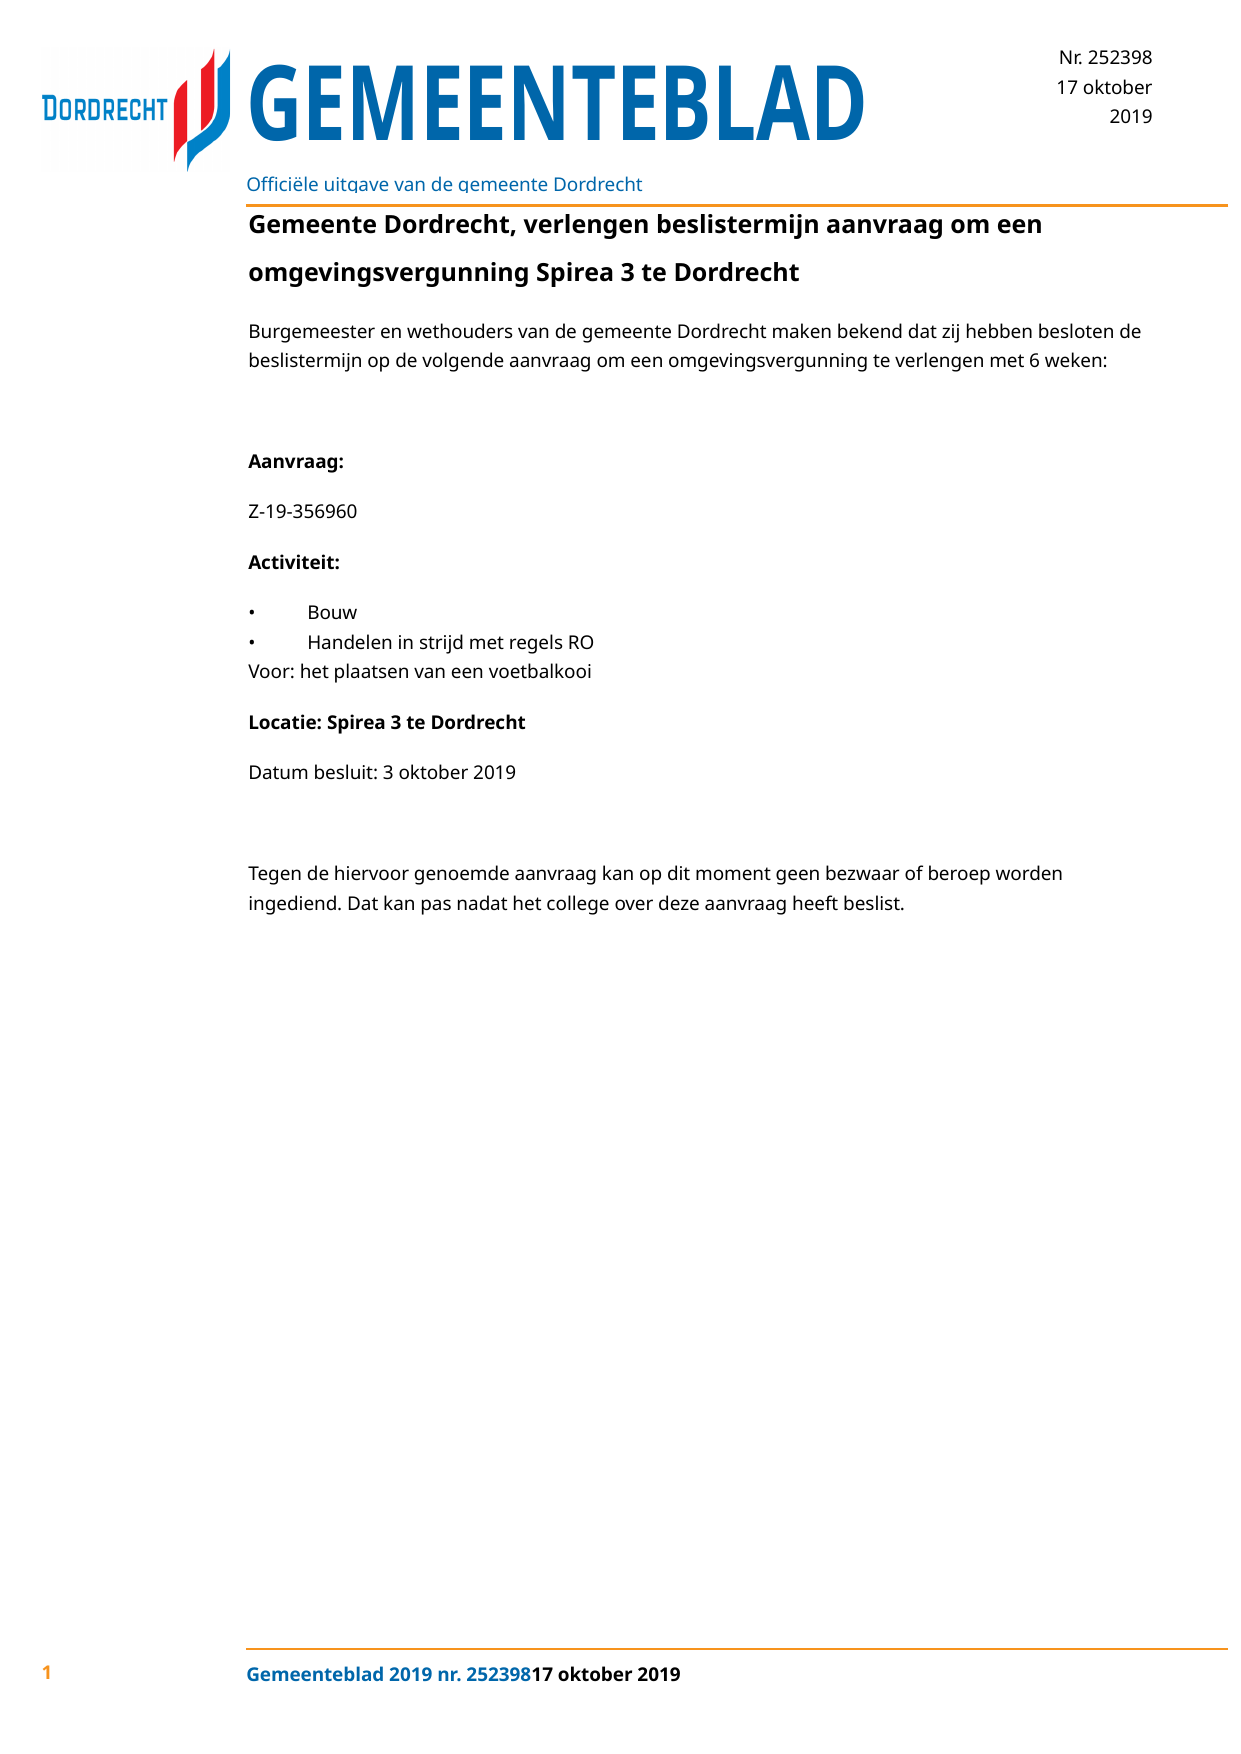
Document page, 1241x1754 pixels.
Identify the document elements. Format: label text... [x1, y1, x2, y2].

text Datum besluit: 3 oktober 2019 [248, 759, 1152, 785]
text Gemeente Dordrecht, verlengen beslistermijn aanvraag om een omgevingsvergunning Spirea 3 te Dordrecht [248, 207, 1152, 288]
text Activiteit: [248, 549, 1152, 575]
text Locatie: Spirea 3 te Dordrecht [248, 709, 1152, 735]
text Tegen de hiervoor genoemde aanvraag kan op dit moment geen bezwaar of beroep worden ingediend. Dat kan pas nadat het college over deze aanvraag heeft beslist. [248, 860, 1152, 916]
text Aanvraag: [248, 448, 1152, 474]
text Voor: het plaatsen van een voetbalkooi [248, 659, 1152, 684]
text Z-19-356960 [248, 499, 1152, 524]
list Handelen in strijd met regels RO [248, 629, 1152, 655]
text Burgemeester en wethouders van de gemeente Dordrecht maken bekend dat zij hebben besloten de beslistermijn op de volgende aanvraag om een omgevingsvergunning te verlengen met 6 weken: [248, 318, 1152, 373]
picture [41, 47, 231, 172]
list Bouw [248, 599, 1152, 625]
